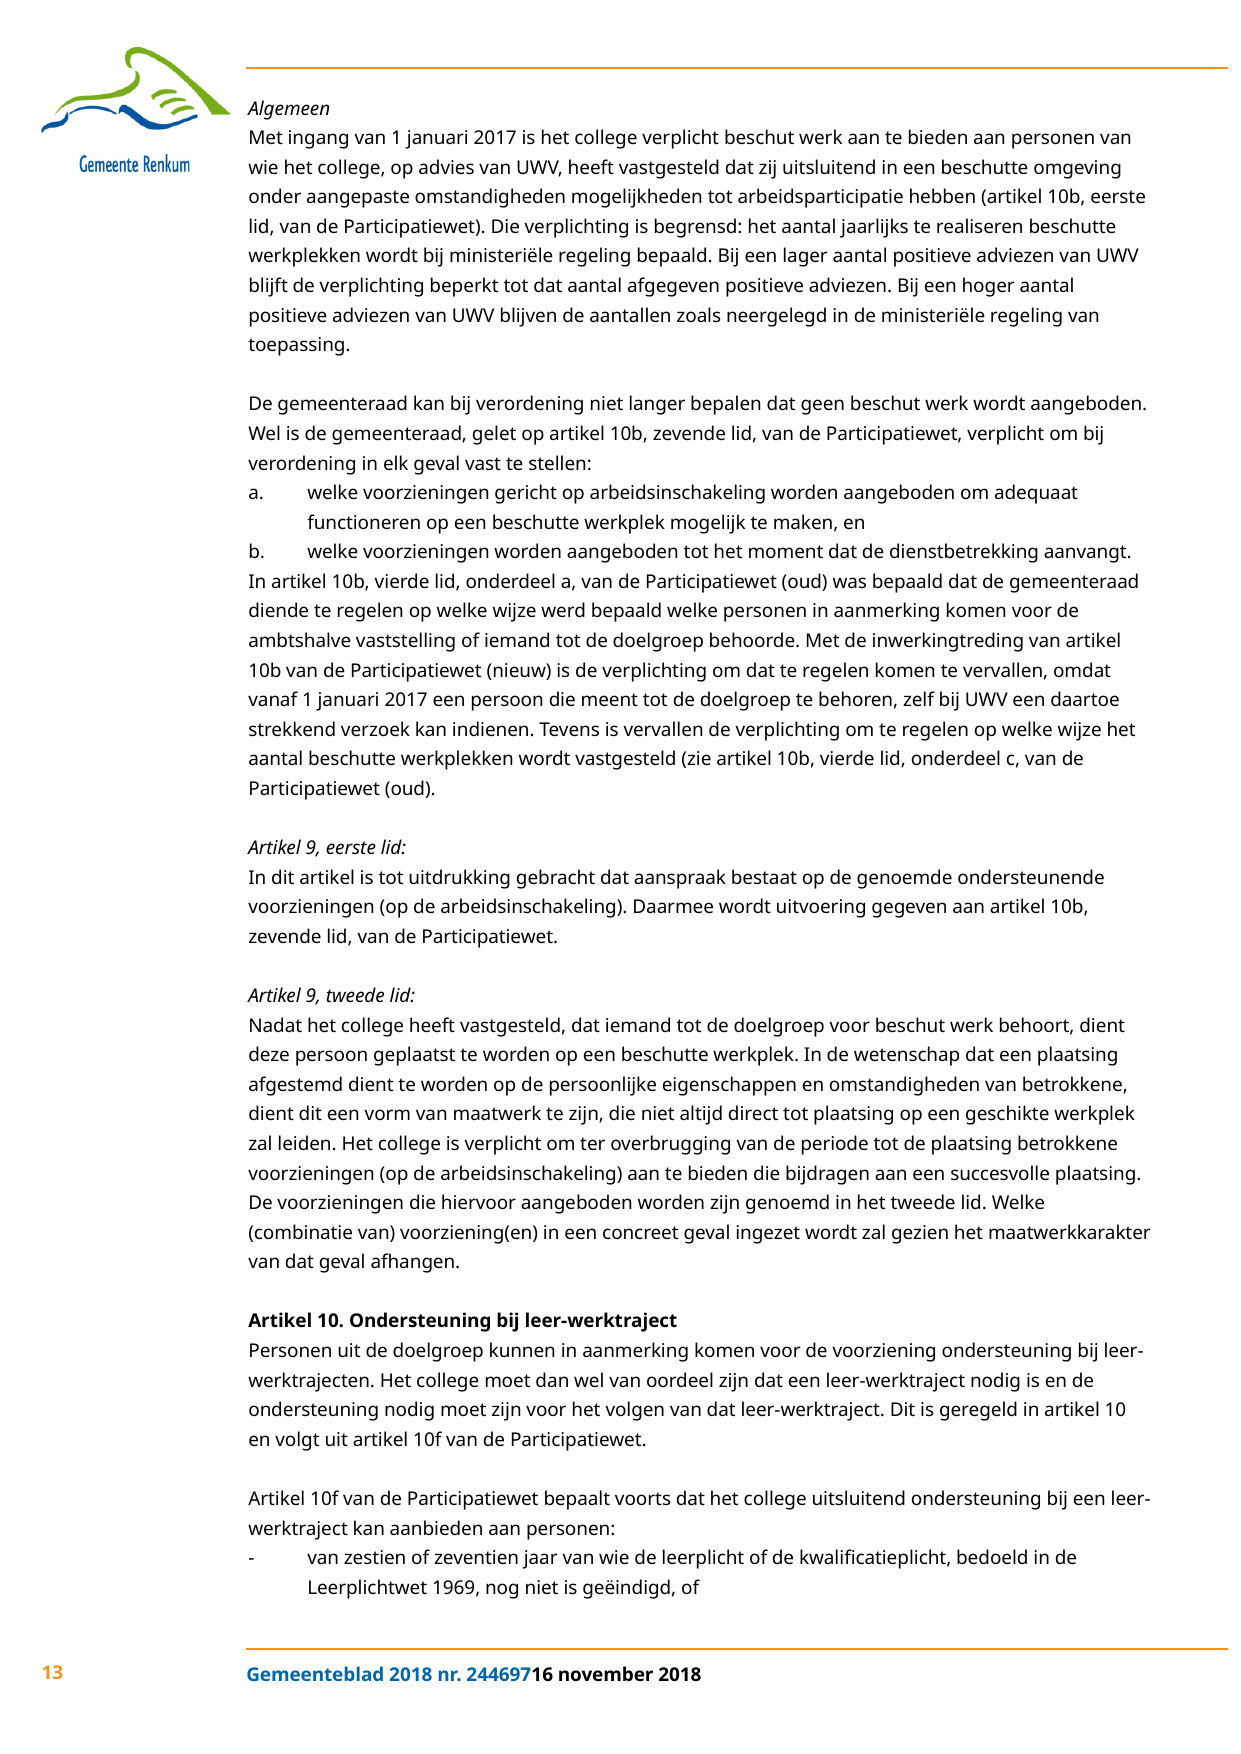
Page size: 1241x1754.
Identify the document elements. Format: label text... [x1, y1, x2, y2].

text In dit artikel is tot uitdrukking gebracht dat aanspraak bestaat op de genoemde ondersteunende voorzieningen (op de arbeidsinschakeling). Daarmee wordt uitvoering gegeven aan artikel 10b, zevende lid, van de Participatiewet. [248, 864, 1152, 949]
text Personen uit de doelgroep kunnen in aanmerking komen voor de voorziening ondersteuning bij leer-werktrajecten. Het college moet dan wel van oordeel zijn dat een leer-werktraject nodig is en de ondersteuning nodig moet zijn voor het volgen van dat leer-werktraject. Dit is geregeld in artikel 10 en volgt uit artikel 10f van de Participatiewet. [248, 1337, 1152, 1452]
text Nadat het college heeft vastgesteld, dat iemand tot de doelgroep voor beschut werk behoort, dient deze persoon geplaatst te worden op een beschutte werkplek. In de wetenschap dat een plaatsing afgestemd dient te worden op de persoonlijke eigenschappen en omstandigheden van betrokkene, dient dit een vorm van maatwerk te zijn, die niet altijd direct tot plaatsing op een geschikte werkplek zal leiden. Het college is verplicht om ter overbrugging van de periode tot de plaatsing betrokkene voorzieningen (op de arbeidsinschakeling) aan te bieden die bijdragen aan een succesvolle plaatsing. De voorzieningen die hiervoor aangeboden worden zijn genoemd in het tweede lid. Welke (combinatie van) voorziening(en) in een concreet geval ingezet wordt zal gezien het maatwerkkarakter van dat geval afhangen. [248, 1012, 1152, 1274]
text Artikel 9, eerste lid: [248, 834, 1152, 860]
text Algemeen [248, 95, 1152, 121]
text Met ingang van 1 januari 2017 is het college verplicht beschut werk aan te bieden aan personen van wie het college, op advies van UWV, heeft vastgesteld dat zij uitsluitend in een beschutte omgeving onder aangepaste omstandigheden mogelijkheden tot arbeidsparticipatie hebben (artikel 10b, eerste lid, van de Participatiewet). Die verplichting is begrensd: het aantal jaarlijks te realiseren beschutte werkplekken wordt bij ministeriële regeling bepaald. Bij een lager aantal positieve adviezen van UWV blijft de verplichting beperkt tot dat aantal afgegeven positieve adviezen. Bij een hoger aantal positieve adviezen van UWV blijven de aantallen zoals neergelegd in de ministeriële regeling van toepassing. [248, 124, 1152, 357]
list van zestien of zeventien jaar van wie de leerplicht of de kwalificatieplicht, bedoeld in de Leerplichtwet 1969, nog niet is geëindigd, of [248, 1544, 1152, 1600]
picture [41, 47, 231, 172]
list welke voorzieningen gericht op arbeidsinschakeling worden aangeboden om adequaat functioneren op een beschutte werkplek mogelijk te maken, en [248, 479, 1152, 535]
list welke voorzieningen worden aangeboden tot het moment dat de dienstbetrekking aanvangt. [248, 538, 1152, 564]
text Artikel 9, tweede lid: [248, 982, 1152, 1008]
text In artikel 10b, vierde lid, onderdeel a, van de Participatiewet (oud) was bepaald dat de gemeenteraad diende te regelen op welke wijze werd bepaald welke personen in aanmerking komen voor de ambtshalve vaststelling of iemand tot de doelgroep behoorde. Met de inwerkingtreding van artikel 10b van de Participatiewet (nieuw) is de verplichting om dat te regelen komen te vervallen, omdat vanaf 1 januari 2017 een persoon die meent tot de doelgroep te behoren, zelf bij UWV een daartoe strekkend verzoek kan indienen. Tevens is vervallen de verplichting om te regelen op welke wijze het aantal beschutte werkplekken wordt vastgesteld (zie artikel 10b, vierde lid, onderdeel c, van de Participatiewet (oud). [248, 568, 1152, 801]
text Artikel 10. Ondersteuning bij leer-werktraject [248, 1308, 1152, 1333]
text De gemeenteraad kan bij verordening niet langer bepalen dat geen beschut werk wordt aangeboden. Wel is de gemeenteraad, gelet op artikel 10b, zevende lid, van de Participatiewet, verplicht om bij verordening in elk geval vast te stellen: [248, 391, 1152, 476]
text Artikel 10f van de Participatiewet bepaalt voorts dat het college uitsluitend ondersteuning bij een leer-werktraject kan aanbieden aan personen: [248, 1485, 1152, 1541]
